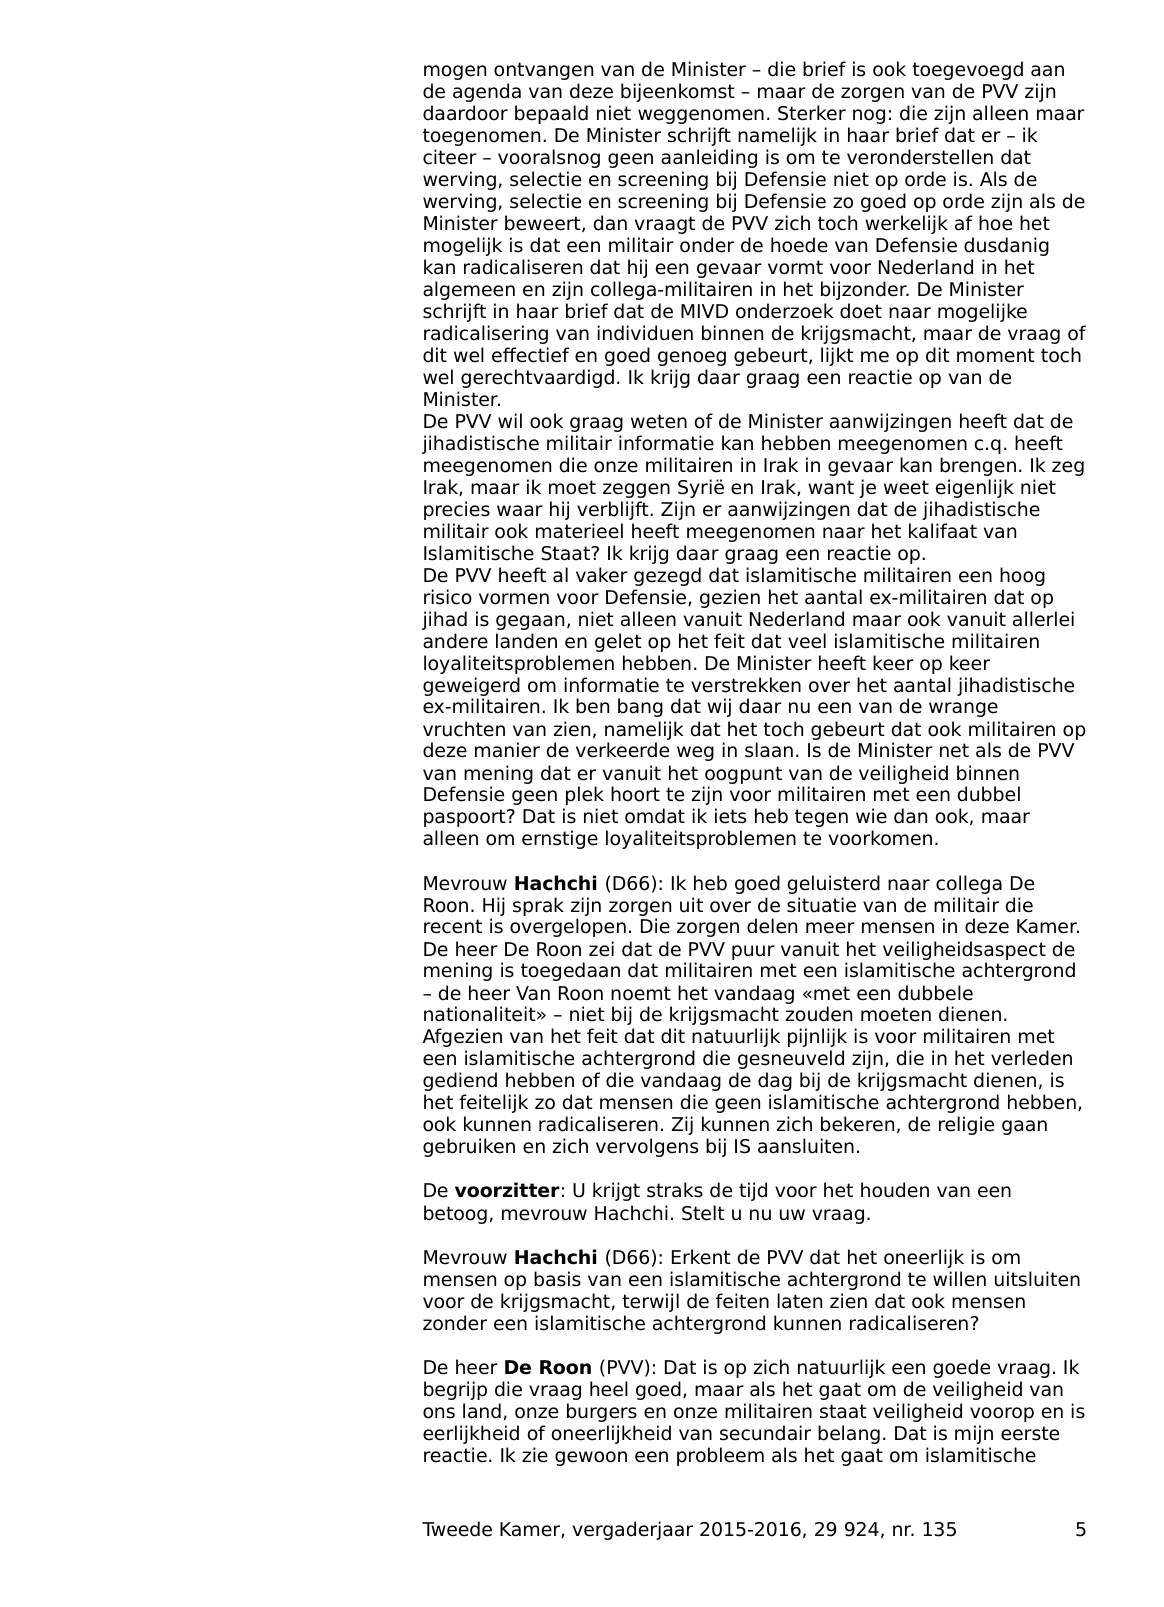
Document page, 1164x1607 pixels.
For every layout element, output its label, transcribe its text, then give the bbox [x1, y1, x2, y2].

text De heer De Roon (PVV): Dat is op zich natuurlijk een goede vraag. Ik begrijp die vraag heel goed, maar als het gaat om de veiligheid van ons land, onze burgers en onze militairen staat veiligheid voorop en is eerlijkheid of oneerlijkheid van secundair belang. Dat is mijn eerste reactie. Ik zie gewoon een probleem als het gaat om islamitische [422, 1357, 1087, 1467]
text mogen ontvangen van de Minister – die brief is ook toegevoegd aan de agenda van deze bijeenkomst – maar de zorgen van de PVV zijn daardoor bepaald niet weggenomen. Sterker nog: die zijn alleen maar toegenomen. De Minister schrijft namelijk in haar brief dat er – ik citeer – vooralsnog geen aanleiding is om te veronderstellen dat werving, selectie en screening bij Defensie niet op orde is. Als de werving, selectie en screening bij Defensie zo goed op orde zijn als de Minister beweert, dan vraagt de PVV zich toch werkelijk af hoe het mogelijk is dat een militair onder de hoede van Defensie dusdanig kan radicaliseren dat hij een gevaar vormt voor Nederland in het algemeen en zijn collega-militairen in het bijzonder. De Minister schrijft in haar brief dat de MIVD onderzoek doet naar mogelijke radicalisering van individuen binnen de krijgsmacht, maar de vraag of dit wel effectief en goed genoeg gebeurt, lijkt me op dit moment toch wel gerechtvaardigd. Ik krijg daar graag een reactie op van de Minister. [422, 59, 1087, 411]
text Mevrouw Hachchi (D66): Erkent de PVV dat het oneerlijk is om mensen op basis van een islamitische achtergrond te willen uitsluiten voor de krijgsmacht, terwijl de feiten laten zien dat ook mensen zonder een islamitische achtergrond kunnen radicaliseren? [422, 1247, 1087, 1334]
text De PVV heeft al vaker gezegd dat islamitische militairen een hoog risico vormen voor Defensie, gezien het aantal ex-militairen dat op jihad is gegaan, niet alleen vanuit Nederland maar ook vanuit allerlei andere landen en gelet op het feit dat veel islamitische militairen loyaliteitsproblemen hebben. De Minister heeft keer op keer geweigerd om informatie te verstrekken over het aantal jihadistische ex-militairen. Ik ben bang dat wij daar nu een van de wrange vruchten van zien, namelijk dat het toch gebeurt dat ook militairen op deze manier de verkeerde weg in slaan. Is de Minister net als de PVV van mening dat er vanuit het oogpunt van de veiligheid binnen Defensie geen plek hoort te zijn voor militairen met een dubbel paspoort? Dat is niet omdat ik iets heb tegen wie dan ook, maar alleen om ernstige loyaliteitsproblemen te voorkomen. [422, 564, 1087, 850]
text De voorzitter: U krijgt straks de tijd voor het houden van een betoog, mevrouw Hachchi. Stelt u nu uw vraag. [422, 1180, 1087, 1224]
text Mevrouw Hachchi (D66): Ik heb goed geluisterd naar collega De Roon. Hij sprak zijn zorgen uit over de situatie van de militair die recent is overgelopen. Die zorgen delen meer mensen in deze Kamer. De heer De Roon zei dat de PVV puur vanuit het veiligheidsaspect de mening is toegedaan dat militairen met een islamitische achtergrond – de heer Van Roon noemt het vandaag «met een dubbele nationaliteit» – niet bij de krijgsmacht zouden moeten dienen. Afgezien van het feit dat dit natuurlijk pijnlijk is voor militairen met een islamitische achtergrond die gesneuveld zijn, die in het verleden gediend hebben of die vandaag de dag bij de krijgsmacht dienen, is het feitelijk zo dat mensen die geen islamitische achtergrond hebben, ook kunnen radicaliseren. Zij kunnen zich bekeren, de religie gaan gebruiken en zich vervolgens bij IS aansluiten. [422, 872, 1087, 1158]
text De PVV wil ook graag weten of de Minister aanwijzingen heeft dat de jihadistische militair informatie kan hebben meegenomen c.q. heeft meegenomen die onze militairen in Irak in gevaar kan brengen. Ik zeg Irak, maar ik moet zeggen Syrië en Irak, want je weet eigenlijk niet precies waar hij verblijft. Zijn er aanwijzingen dat de jihadistische militair ook materieel heeft meegenomen naar het kalifaat van Islamitische Staat? Ik krijg daar graag een reactie op. [422, 411, 1087, 564]
